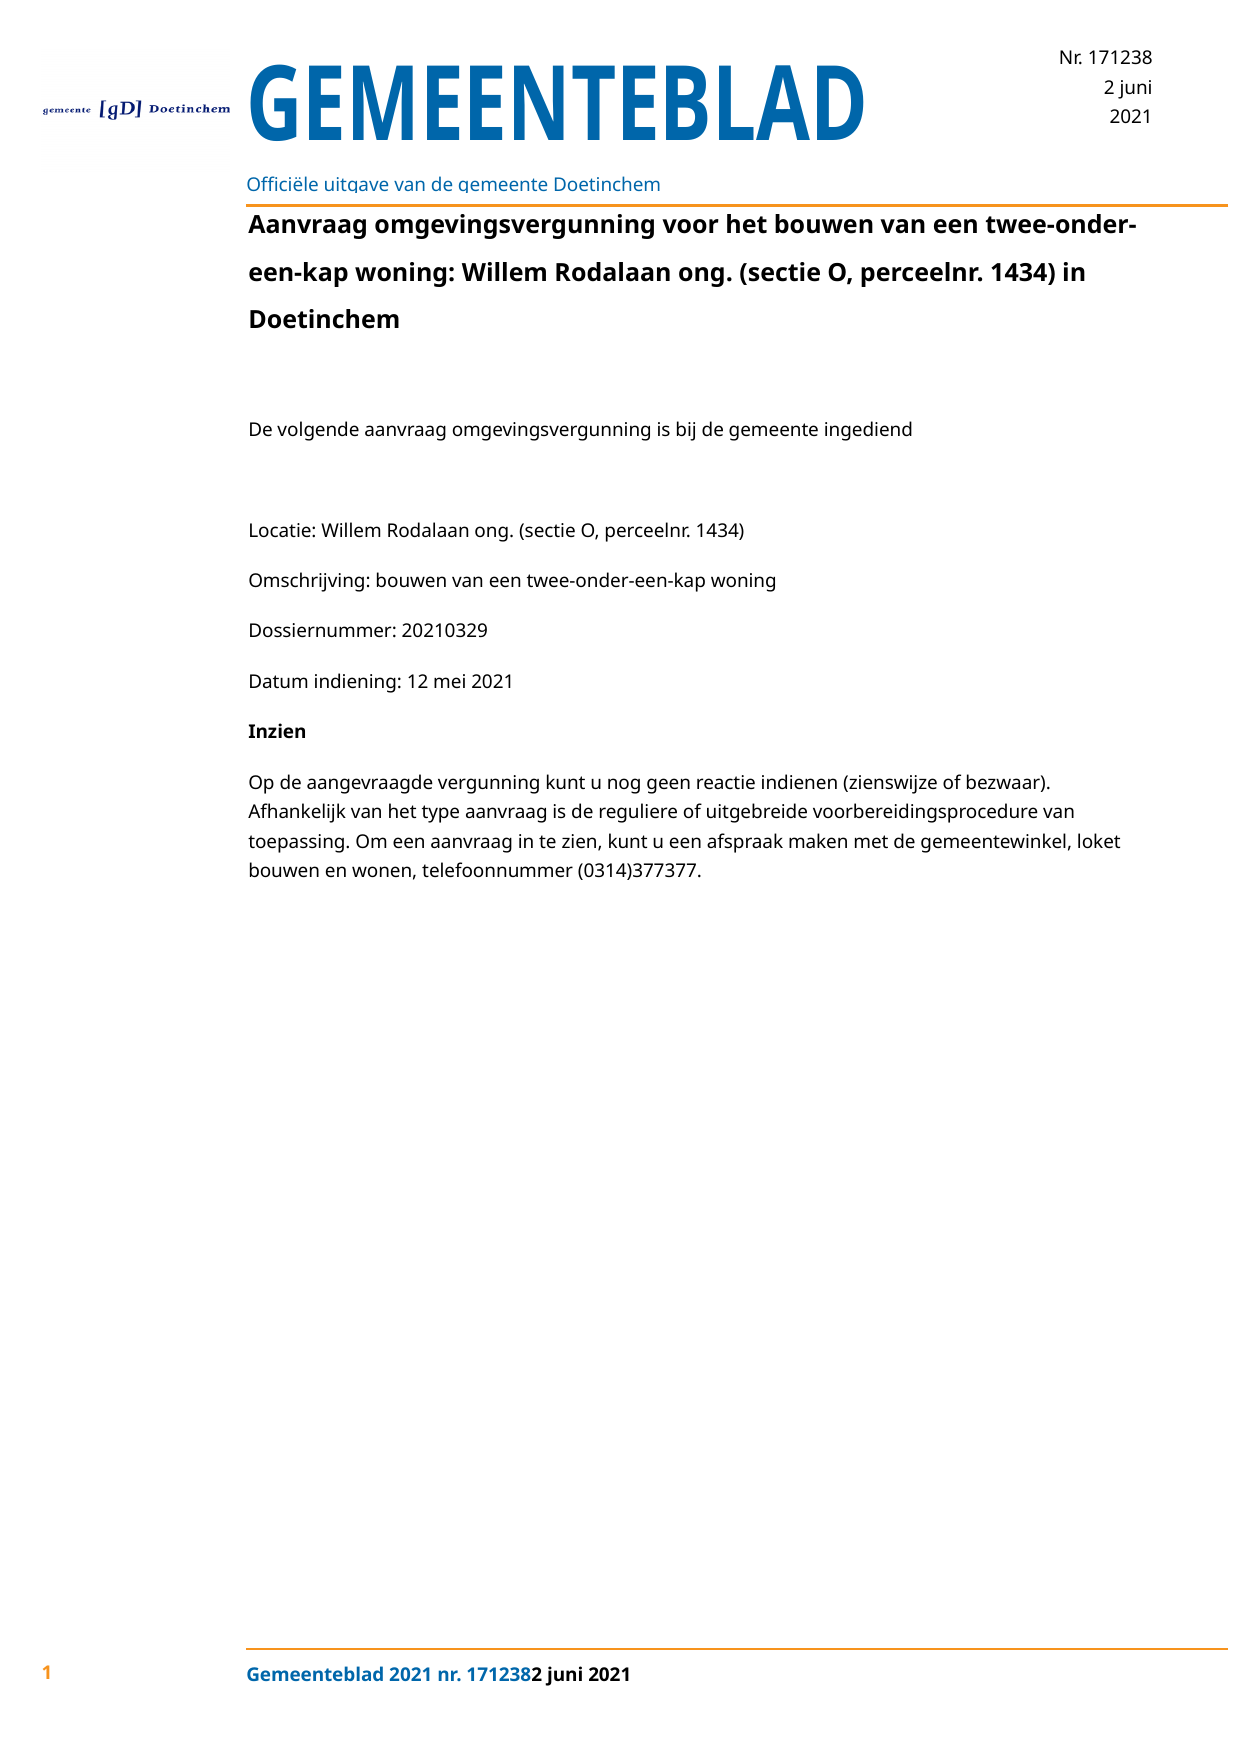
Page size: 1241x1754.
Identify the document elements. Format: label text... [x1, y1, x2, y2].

text Inzien [248, 718, 1152, 744]
text Omschrijving: bouwen van een twee-onder-een-kap woning [248, 567, 1152, 593]
text Aanvraag omgevingsvergunning voor het bouwen van een twee-onder-een-kap woning: Willem Rodalaan ong. (sectie O, perceelnr. 1434) in Doetinchem [248, 207, 1152, 336]
text Datum indiening: 12 mei 2021 [248, 668, 1152, 694]
text Locatie: Willem Rodalaan ong. (sectie O, perceelnr. 1434) [248, 517, 1152, 542]
text Dossiernummer: 20210329 [248, 618, 1152, 643]
picture [41, 47, 231, 172]
text Op de aangevraagde vergunning kunt u nog geen reactie indienen (zienswijze of bezwaar). Afhankelijk van het type aanvraag is de reguliere of uitgebreide voorbereidingsprocedure van toepassing. Om een aanvraag in te zien, kunt u een afspraak maken met de gemeentewinkel, loket bouwen en wonen, telefoonnummer (0314)377377. [248, 769, 1152, 883]
text De volgende aanvraag omgevingsvergunning is bij de gemeente ingediend [248, 416, 1152, 442]
